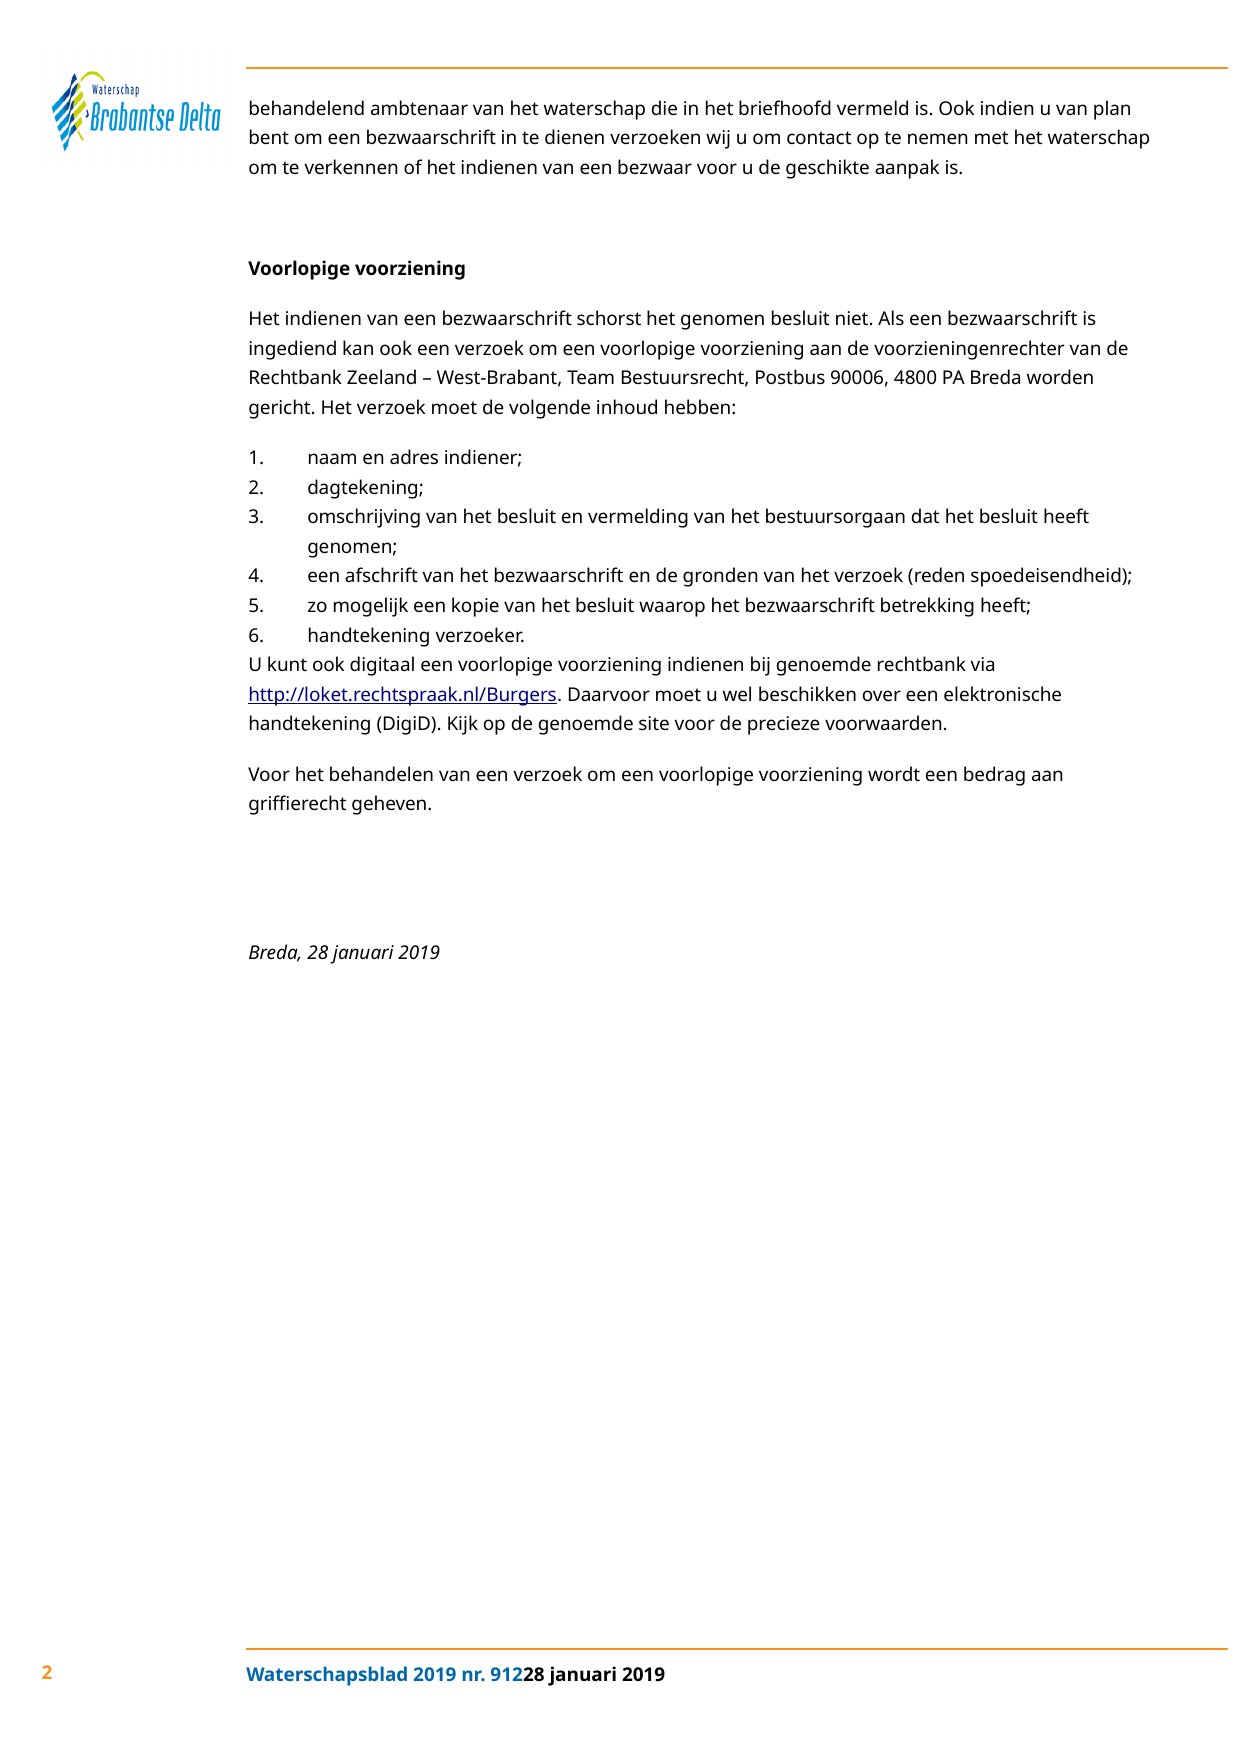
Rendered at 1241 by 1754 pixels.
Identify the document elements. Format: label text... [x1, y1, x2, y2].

list handtekening verzoeker. [248, 622, 1152, 648]
list een afschrift van het bezwaarschrift en de gronden van het verzoek (reden spoedeisendheid); [248, 563, 1152, 588]
text U kunt ook digitaal een voorlopige voorziening indienen bij genoemde rechtbank via http://loket.rechtspraak.nl/Burgers. Daarvoor moet u wel beschikken over een elektronische handtekening (DigiD). Kijk op de genoemde site voor de precieze voorwaarden. [248, 651, 1152, 736]
text Breda, 28 januari 2019 [248, 939, 1152, 965]
text Voorlopige voorziening [248, 255, 1152, 281]
text behandelend ambtenaar van het waterschap die in het briefhoofd vermeld is. Ook indien u van plan bent om een bezwaarschrift in te dienen verzoeken wij u om contact op te nemen met het waterschap om te verkennen of het indienen van een bezwaar voor u de geschikte aanpak is. [248, 95, 1152, 180]
list omschrijving van het besluit en vermelding van het bestuursorgaan dat het besluit heeft genomen; [248, 503, 1152, 559]
list dagtekening; [248, 474, 1152, 500]
list naam en adres indiener; [248, 444, 1152, 470]
text Voor het behandelen van een verzoek om een voorlopige voorziening wordt een bedrag aan griffierecht geheven. [248, 761, 1152, 816]
list zo mogelijk een kopie van het besluit waarop het bezwaarschrift betrekking heeft; [248, 592, 1152, 618]
picture [41, 47, 231, 172]
text Het indienen van een bezwaarschrift schorst het genomen besluit niet. Als een bezwaarschrift is ingediend kan ook een verzoek om een voorlopige voorziening aan de voorzieningenrechter van de Rechtbank Zeeland – West-Brabant, Team Bestuursrecht, Postbus 90006, 4800 PA Breda worden gericht. Het verzoek moet de volgende inhoud hebben: [248, 305, 1152, 420]
